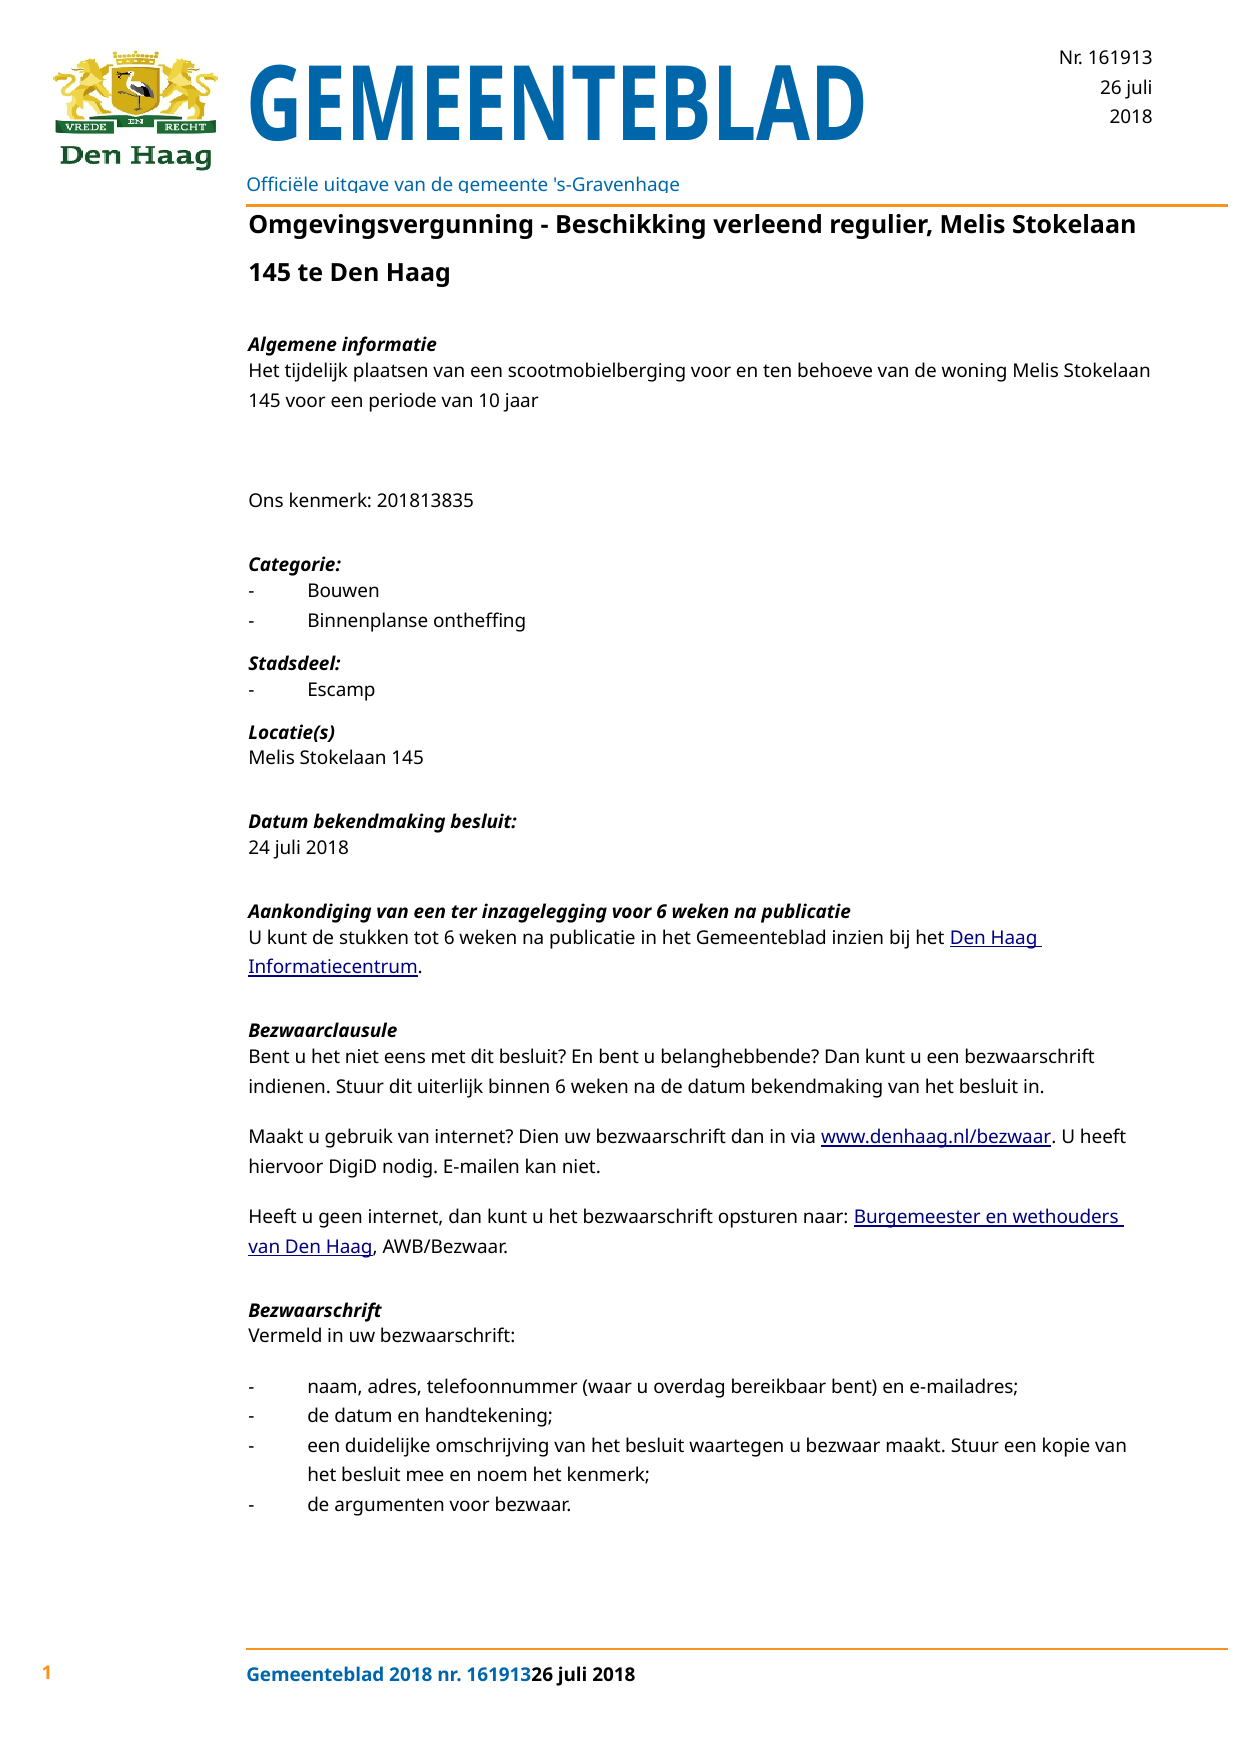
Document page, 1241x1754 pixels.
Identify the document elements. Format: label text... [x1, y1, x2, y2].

text Ons kenmerk: 201813835 [248, 488, 1152, 513]
text Categorie: [248, 552, 1152, 577]
text Stadsdeel: [248, 650, 1152, 676]
text Bent u het niet eens met dit besluit? En bent u belanghebbende? Dan kunt u een bezwaarschrift indienen. Stuur dit uiterlijk binnen 6 weken na de datum bekendmaking van het besluit in. [248, 1043, 1152, 1098]
picture [41, 47, 231, 172]
text Bezwaarschrift [248, 1297, 1152, 1322]
list naam, adres, telefoonnummer (waar u overdag bereikbaar bent) en e-mailadres; [248, 1373, 1152, 1399]
text Het tijdelijk plaatsen van een scootmobielberging voor en ten behoeve van de woning Melis Stokelaan 145 voor een periode van 10 jaar [248, 357, 1152, 412]
text Melis Stokelaan 145 [248, 744, 1152, 770]
text Locatie(s) [248, 719, 1152, 744]
list een duidelijke omschrijving van het besluit waartegen u bezwaar maakt. Stuur een kopie van het besluit mee en noem het kenmerk; [248, 1432, 1152, 1487]
list Binnenplanse ontheffing [248, 607, 1152, 633]
list de datum en handtekening; [248, 1402, 1152, 1428]
text 24 juli 2018 [248, 834, 1152, 860]
list de argumenten voor bezwaar. [248, 1491, 1152, 1517]
text Heeft u geen internet, dan kunt u het bezwaarschrift opsturen naar: Burgemeester en wethouders van Den Haag, AWB/Bezwaar. [248, 1203, 1152, 1258]
list Bouwen [248, 577, 1152, 603]
text Datum bekendmaking besluit: [248, 808, 1152, 834]
text U kunt de stukken tot 6 weken na publicatie in het Gemeenteblad inzien bij het Den Haag Informatiecentrum. [248, 924, 1152, 979]
text Bezwaarclausule [248, 1017, 1152, 1043]
text Algemene informatie [248, 331, 1152, 357]
text Vermeld in uw bezwaarschrift: [248, 1322, 1152, 1348]
text Omgevingsvergunning - Beschikking verleend regulier, Melis Stokelaan 145 te Den Haag [248, 207, 1152, 288]
text Maakt u gebruik van internet? Dien uw bezwaarschrift dan in via www.denhaag.nl/bezwaar. U heeft hiervoor DigiD nodig. E-mailen kan niet. [248, 1123, 1152, 1178]
text Aankondiging van een ter inzagelegging voor 6 weken na publicatie [248, 898, 1152, 924]
list Escamp [248, 676, 1152, 701]
